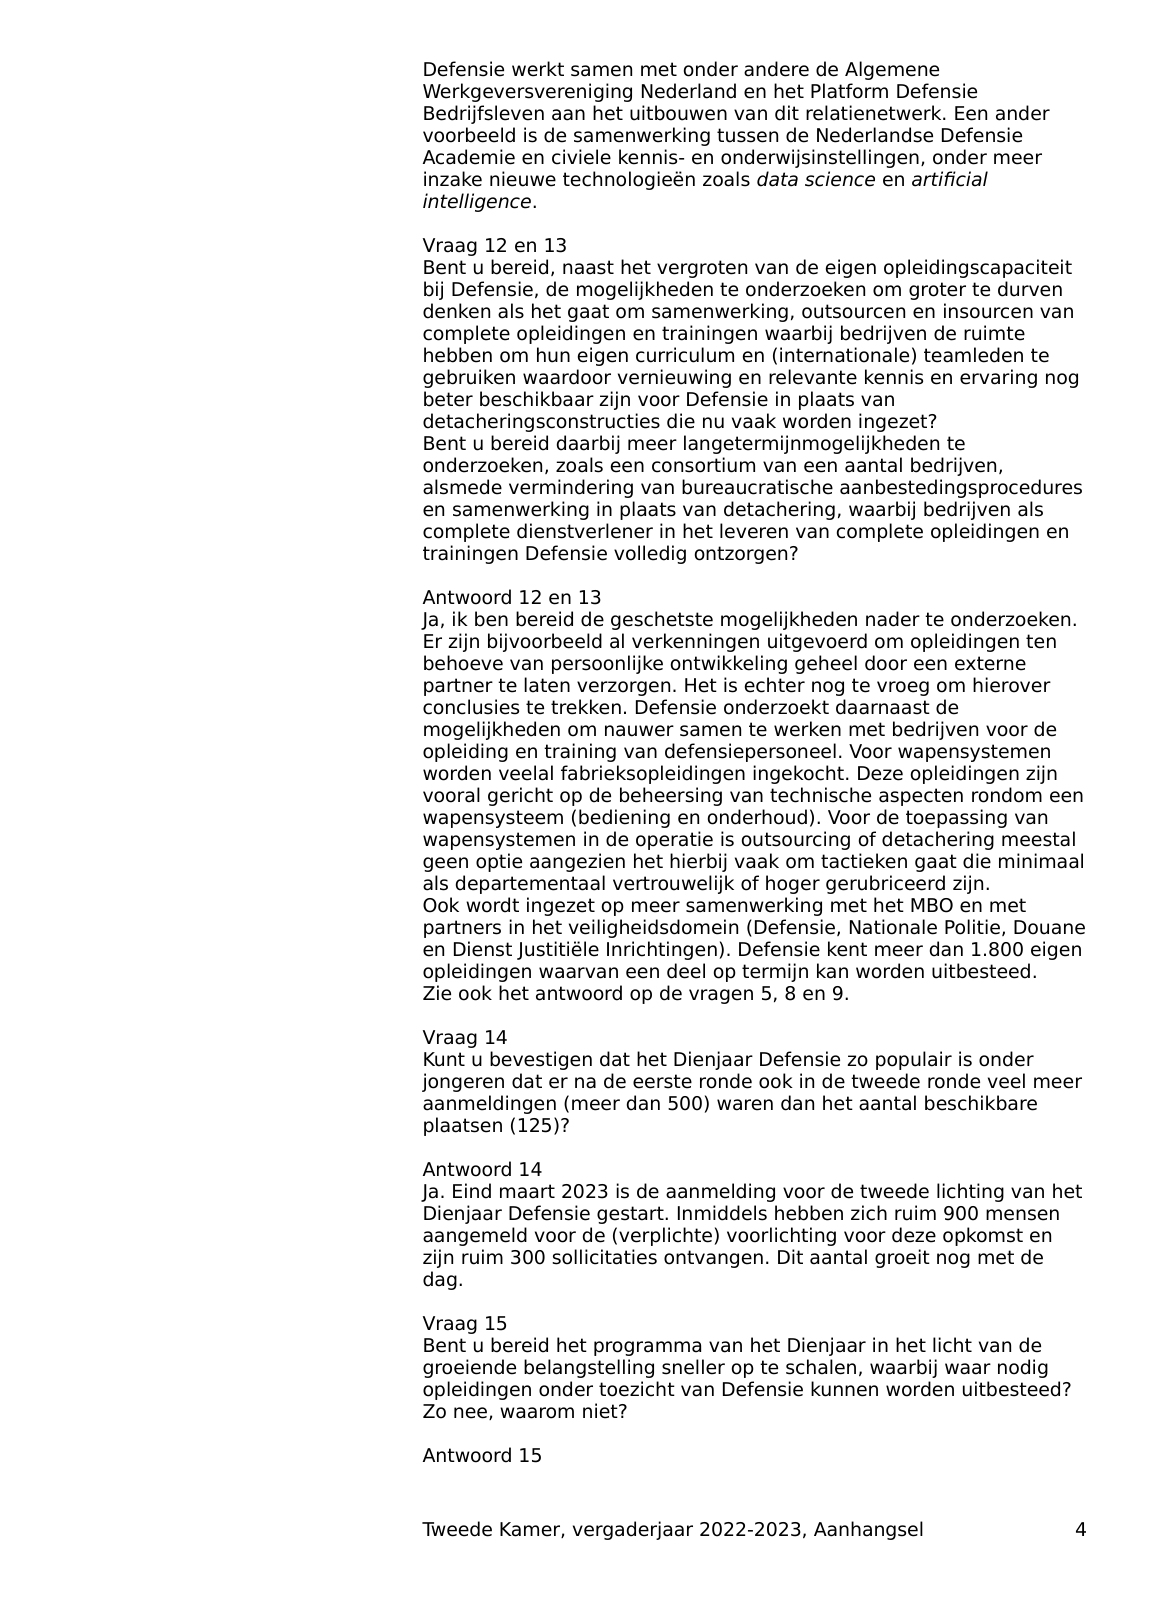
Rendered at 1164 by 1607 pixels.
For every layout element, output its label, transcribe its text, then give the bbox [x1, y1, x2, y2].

text Antwoord 12 en 13 [422, 587, 1087, 609]
text Bent u bereid het programma van het Dienjaar in het licht van de groeiende belangstelling sneller op te schalen, waarbij waar nodig opleidingen onder toezicht van Defensie kunnen worden uitbesteed? Zo nee, waarom niet? [422, 1335, 1087, 1423]
text Vraag 15 [422, 1313, 1087, 1335]
text Ook wordt ingezet op meer samenwerking met het MBO en met partners in het veiligheidsdomein (Defensie, Nationale Politie, Douane en Dienst Justitiële Inrichtingen). Defensie kent meer dan 1.800 eigen opleidingen waarvan een deel op termijn kan worden uitbesteed. [422, 895, 1087, 983]
text Vraag 12 en 13 [422, 235, 1087, 257]
text Antwoord 14 [422, 1159, 1087, 1181]
text Ja. Eind maart 2023 is de aanmelding voor de tweede lichting van het Dienjaar Defensie gestart. Inmiddels hebben zich ruim 900 mensen aangemeld voor de (verplichte) voorlichting voor deze opkomst en zijn ruim 300 sollicitaties ontvangen. Dit aantal groeit nog met de dag. [422, 1181, 1087, 1291]
text Zie ook het antwoord op de vragen 5, 8 en 9. [422, 983, 1087, 1004]
text Bent u bereid daarbij meer langetermijnmogelijkheden te onderzoeken, zoals een consortium van een aantal bedrijven, alsmede vermindering van bureaucratische aanbestedingsprocedures en samenwerking in plaats van detachering, waarbij bedrijven als complete dienstverlener in het leveren van complete opleidingen en trainingen Defensie volledig ontzorgen? [422, 433, 1087, 565]
text Antwoord 15 [422, 1445, 1087, 1467]
text Defensie werkt samen met onder andere de Algemene Werkgeversvereniging Nederland en het Platform Defensie Bedrijfsleven aan het uitbouwen van dit relatienetwerk. Een ander voorbeeld is de samenwerking tussen de Nederlandse Defensie Academie en civiele kennis- en onderwijsinstellingen, onder meer inzake nieuwe technologieën zoals data science en artificial intelligence. [422, 59, 1087, 213]
text Ja, ik ben bereid de geschetste mogelijkheden nader te onderzoeken. Er zijn bijvoorbeeld al verkenningen uitgevoerd om opleidingen ten behoeve van persoonlijke ontwikkeling geheel door een externe partner te laten verzorgen. Het is echter nog te vroeg om hierover conclusies te trekken. Defensie onderzoekt daarnaast de mogelijkheden om nauwer samen te werken met bedrijven voor de opleiding en training van defensiepersoneel. Voor wapensystemen worden veelal fabrieksopleidingen ingekocht. Deze opleidingen zijn vooral gericht op de beheersing van technische aspecten rondom een wapensysteem (bediening en onderhoud). Voor de toepassing van wapensystemen in de operatie is outsourcing of detachering meestal geen optie aangezien het hierbij vaak om tactieken gaat die minimaal als departementaal vertrouwelijk of hoger gerubriceerd zijn. [422, 609, 1087, 895]
text Bent u bereid, naast het vergroten van de eigen opleidingscapaciteit bij Defensie, de mogelijkheden te onderzoeken om groter te durven denken als het gaat om samenwerking, outsourcen en insourcen van complete opleidingen en trainingen waarbij bedrijven de ruimte hebben om hun eigen curriculum en (internationale) teamleden te gebruiken waardoor vernieuwing en relevante kennis en ervaring nog beter beschikbaar zijn voor Defensie in plaats van detacheringsconstructies die nu vaak worden ingezet? [422, 257, 1087, 433]
text Kunt u bevestigen dat het Dienjaar Defensie zo populair is onder jongeren dat er na de eerste ronde ook in de tweede ronde veel meer aanmeldingen (meer dan 500) waren dan het aantal beschikbare plaatsen (125)? [422, 1049, 1087, 1137]
text Vraag 14 [422, 1027, 1087, 1049]
